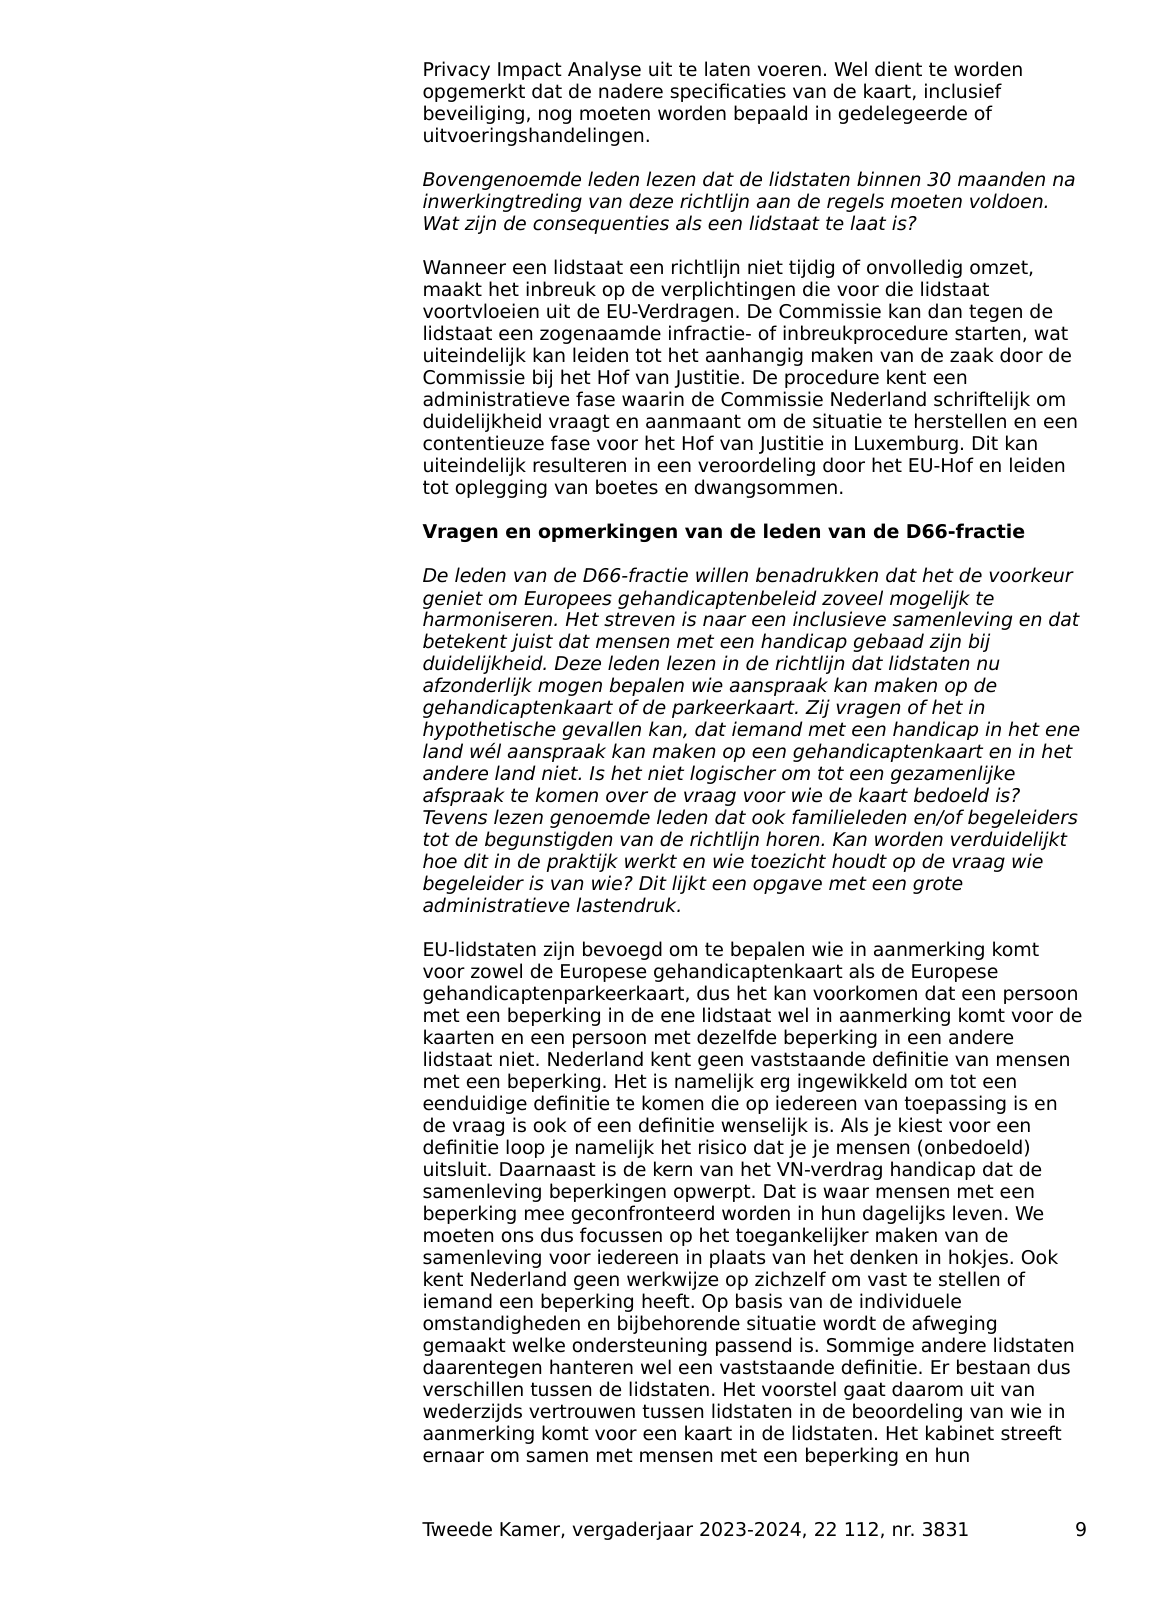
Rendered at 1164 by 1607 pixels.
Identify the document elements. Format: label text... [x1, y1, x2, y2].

text Privacy Impact Analyse uit te laten voeren. Wel dient te worden opgemerkt dat de nadere specificaties van de kaart, inclusief beveiliging, nog moeten worden bepaald in gedelegeerde of uitvoeringshandelingen. [422, 59, 1087, 147]
text EU-lidstaten zijn bevoegd om te bepalen wie in aanmerking komt voor zowel de Europese gehandicaptenkaart als de Europese gehandicaptenparkeerkaart, dus het kan voorkomen dat een persoon met een beperking in de ene lidstaat wel in aanmerking komt voor de kaarten en een persoon met dezelfde beperking in een andere lidstaat niet. Nederland kent geen vaststaande definitie van mensen met een beperking. Het is namelijk erg ingewikkeld om tot een eenduidige definitie te komen die op iedereen van toepassing is en de vraag is ook of een definitie wenselijk is. Als je kiest voor een definitie loop je namelijk het risico dat je je mensen (onbedoeld) uitsluit. Daarnaast is de kern van het VN-verdrag handicap dat de samenleving beperkingen opwerpt. Dat is waar mensen met een beperking mee geconfronteerd worden in hun dagelijks leven. We moeten ons dus focussen op het toegankelijker maken van de samenleving voor iedereen in plaats van het denken in hokjes. Ook kent Nederland geen werkwijze op zichzelf om vast te stellen of iemand een beperking heeft. Op basis van de individuele omstandigheden en bijbehorende situatie wordt de afweging gemaakt welke ondersteuning passend is. Sommige andere lidstaten daarentegen hanteren wel een vaststaande definitie. Er bestaan dus verschillen tussen de lidstaten. Het voorstel gaat daarom uit van wederzijds vertrouwen tussen lidstaten in de beoordeling van wie in aanmerking komt voor een kaart in de lidstaten. Het kabinet streeft ernaar om samen met mensen met een beperking en hun [422, 939, 1087, 1467]
text De leden van de D66-fractie willen benadrukken dat het de voorkeur geniet om Europees gehandicaptenbeleid zoveel mogelijk te harmoniseren. Het streven is naar een inclusieve samenleving en dat betekent juist dat mensen met een handicap gebaad zijn bij duidelijkheid. Deze leden lezen in de richtlijn dat lidstaten nu afzonderlijk mogen bepalen wie aanspraak kan maken op de gehandicaptenkaart of de parkeerkaart. Zij vragen of het in hypothetische gevallen kan, dat iemand met een handicap in het ene land wél aanspraak kan maken op een gehandicaptenkaart en in het andere land niet. Is het niet logischer om tot een gezamenlijke afspraak te komen over de vraag voor wie de kaart bedoeld is? Tevens lezen genoemde leden dat ook familieleden en/of begeleiders tot de begunstigden van de richtlijn horen. Kan worden verduidelijkt hoe dit in de praktijk werkt en wie toezicht houdt op de vraag wie begeleider is van wie? Dit lijkt een opgave met een grote administratieve lastendruk. [422, 565, 1087, 917]
text Bovengenoemde leden lezen dat de lidstaten binnen 30 maanden na inwerkingtreding van deze richtlijn aan de regels moeten voldoen. Wat zijn de consequenties als een lidstaat te laat is? [422, 169, 1087, 235]
text Wanneer een lidstaat een richtlijn niet tijdig of onvolledig omzet, maakt het inbreuk op de verplichtingen die voor die lidstaat voortvloeien uit de EU-Verdragen. De Commissie kan dan tegen de lidstaat een zogenaamde infractie- of inbreukprocedure starten, wat uiteindelijk kan leiden tot het aanhangig maken van de zaak door de Commissie bij het Hof van Justitie. De procedure kent een administratieve fase waarin de Commissie Nederland schriftelijk om duidelijkheid vraagt en aanmaant om de situatie te herstellen en een contentieuze fase voor het Hof van Justitie in Luxemburg. Dit kan uiteindelijk resulteren in een veroordeling door het EU-Hof en leiden tot oplegging van boetes en dwangsommen. [422, 257, 1087, 499]
subtitle Vragen en opmerkingen van de leden van de D66-fractie [422, 521, 1087, 543]
